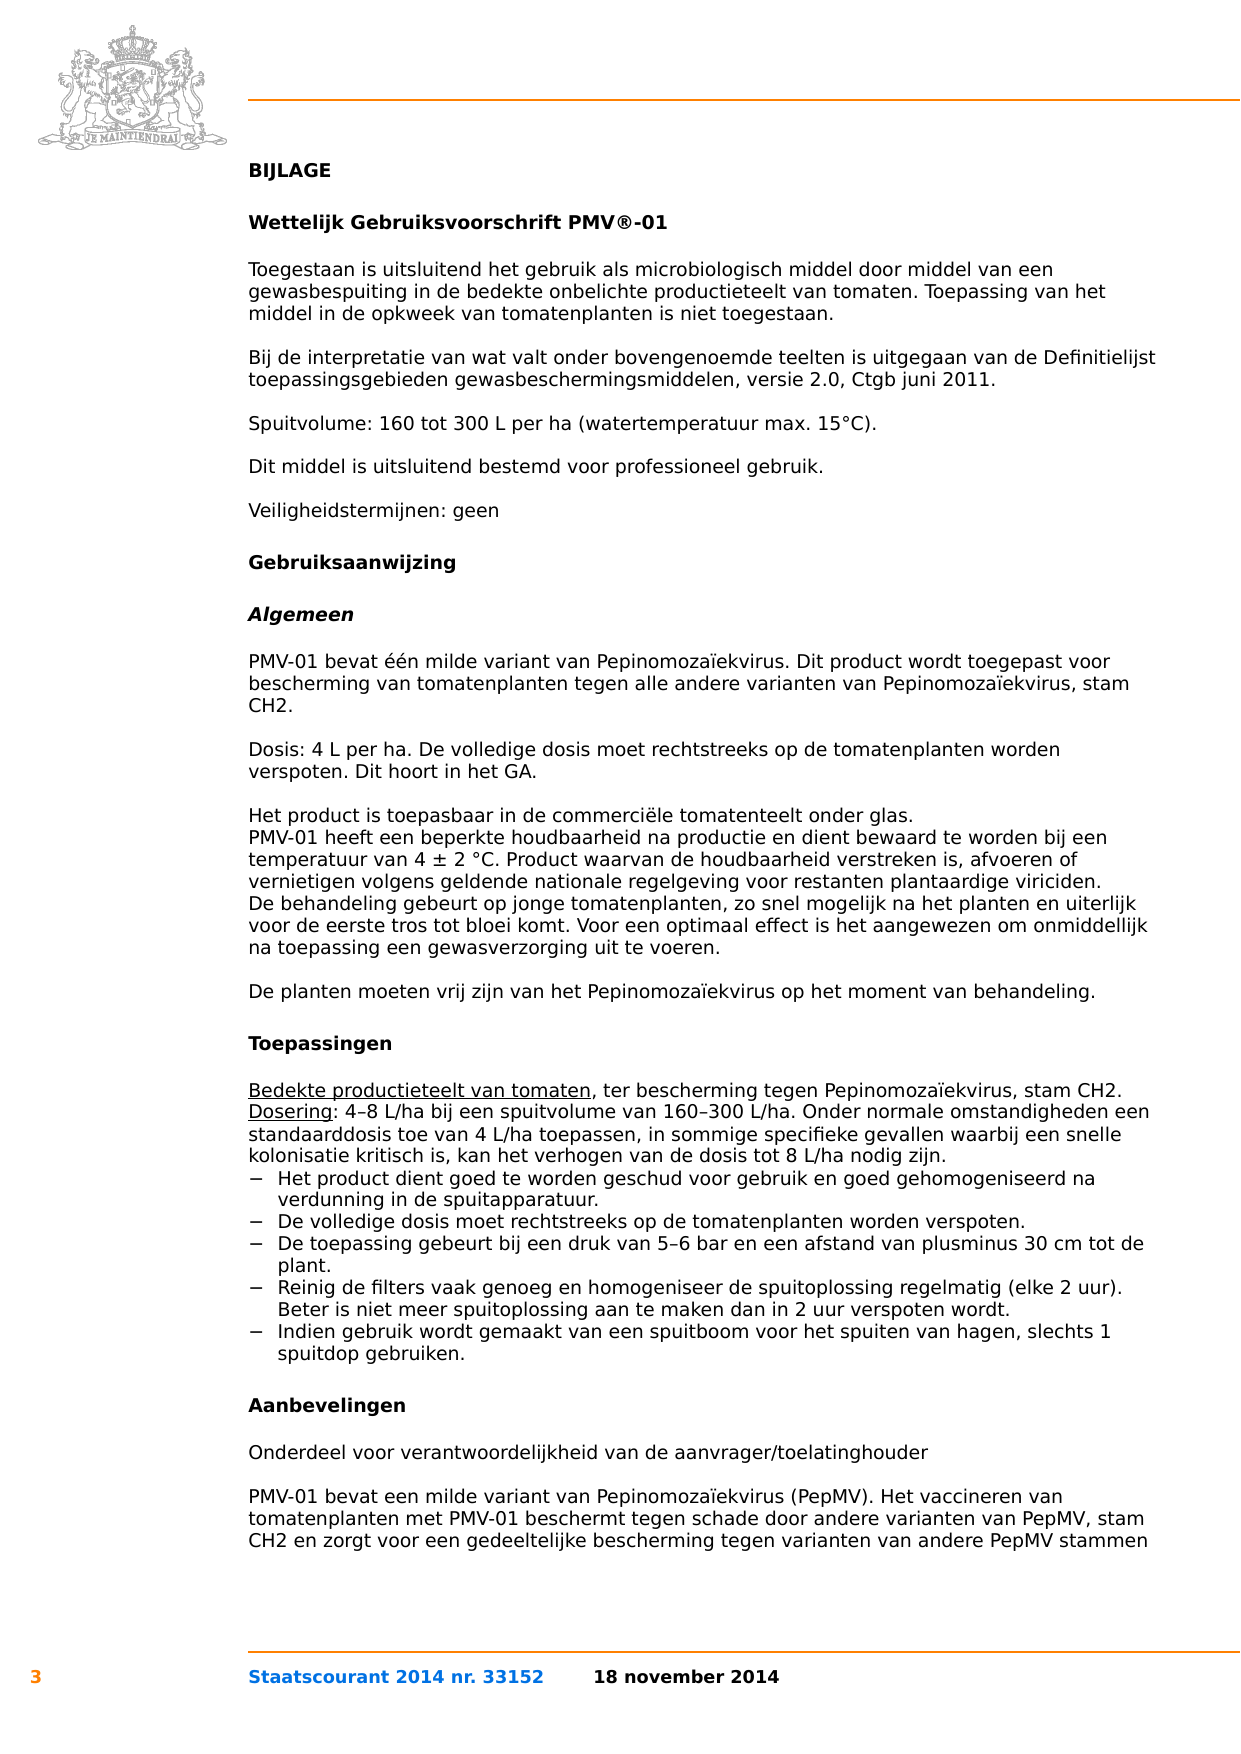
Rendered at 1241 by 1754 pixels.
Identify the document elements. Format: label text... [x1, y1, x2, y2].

picture [38, 25, 227, 150]
text Spuitvolume: 160 tot 300 L per ha (watertemperatuur max. 15°C). [248, 412, 1163, 434]
text − Reinig de filters vaak genoeg en homogeniseer de spuitoplossing regelmatig (elke 2 uur). Beter is niet meer spuitoplossing aan te maken dan in 2 uur verspoten wordt. [248, 1277, 1163, 1321]
text PMV-01 bevat één milde variant van Pepinomozaïekvirus. Dit product wordt toegepast voor bescherming van tomatenplanten tegen alle andere varianten van Pepinomozaïekvirus, stam CH2. [248, 651, 1163, 717]
text Toegestaan is uitsluitend het gebruik als microbiologisch middel door middel van een gewasbespuiting in de bedekte onbelichte productieteelt van tomaten. Toepassing van het middel in de opkweek van tomatenplanten is niet toegestaan. [248, 259, 1163, 325]
subtitle Algemeen [248, 604, 1163, 626]
text Dit middel is uitsluitend bestemd voor professioneel gebruik. [248, 456, 1163, 478]
text Bij de interpretatie van wat valt onder bovengenoemde teelten is uitgegaan van de Definitielijst toepassingsgebieden gewasbeschermingsmiddelen, versie 2.0, Ctgb juni 2011. [248, 347, 1163, 391]
text − Indien gebruik wordt gemaakt van een spuitboom voor het spuiten van hagen, slechts 1 spuitdop gebruiken. [248, 1321, 1163, 1365]
text De planten moeten vrij zijn van het Pepinomozaïekvirus op het moment van behandeling. [248, 981, 1163, 1002]
subtitle Gebruiksaanwijzing [248, 552, 1163, 574]
text De behandeling gebeurt op jonge tomatenplanten, zo snel mogelijk na het planten en uiterlijk voor de eerste tros tot bloei komt. Voor een optimaal effect is het aangewezen om onmiddellijk na toepassing een gewasverzorging uit te voeren. [248, 893, 1163, 959]
subtitle Aanbevelingen [248, 1395, 1163, 1417]
subtitle BIJLAGE [248, 160, 1163, 182]
text PMV-01 heeft een beperkte houdbaarheid na productie en dient bewaard te worden bij een temperatuur van 4 ± 2 °C. Product waarvan de houdbaarheid verstreken is, afvoeren of vernietigen volgens geldende nationale regelgeving voor restanten plantaardige viriciden. [248, 827, 1163, 893]
text Het product is toepasbaar in de commerciële tomatenteelt onder glas. [248, 805, 1163, 827]
text − De volledige dosis moet rechtstreeks op de tomatenplanten worden verspoten. [248, 1211, 1163, 1233]
text − Het product dient goed te worden geschud voor gebruik en goed gehomogeniseerd na verdunning in de spuitapparatuur. [248, 1167, 1163, 1211]
text Dosis: 4 L per ha. De volledige dosis moet rechtstreeks op de tomatenplanten worden verspoten. Dit hoort in het GA. [248, 739, 1163, 783]
text Veiligheidstermijnen: geen [248, 500, 1163, 522]
subtitle Toepassingen [248, 1032, 1163, 1054]
text Onderdeel voor verantwoordelijkheid van de aanvrager/toelatinghouder [248, 1442, 1163, 1464]
subtitle Wettelijk Gebruiksvoorschrift PMV®-01 [248, 212, 1163, 234]
text Dosering: 4–8 L/ha bij een spuitvolume van 160–300 L/ha. Onder normale omstandigheden een standaarddosis toe van 4 L/ha toepassen, in sommige specifieke gevallen waarbij een snelle kolonisatie kritisch is, kan het verhogen van de dosis tot 8 L/ha nodig zijn. [248, 1101, 1163, 1167]
text PMV-01 bevat een milde variant van Pepinomozaïekvirus (PepMV). Het vaccineren van tomatenplanten met PMV-01 beschermt tegen schade door andere varianten van PepMV, stam CH2 en zorgt voor een gedeeltelijke bescherming tegen varianten van andere PepMV stammen [248, 1486, 1163, 1552]
text − De toepassing gebeurt bij een druk van 5–6 bar en een afstand van plusminus 30 cm tot de plant. [248, 1233, 1163, 1277]
text Bedekte productieteelt van tomaten, ter bescherming tegen Pepinomozaïekvirus, stam CH2. [248, 1079, 1163, 1101]
